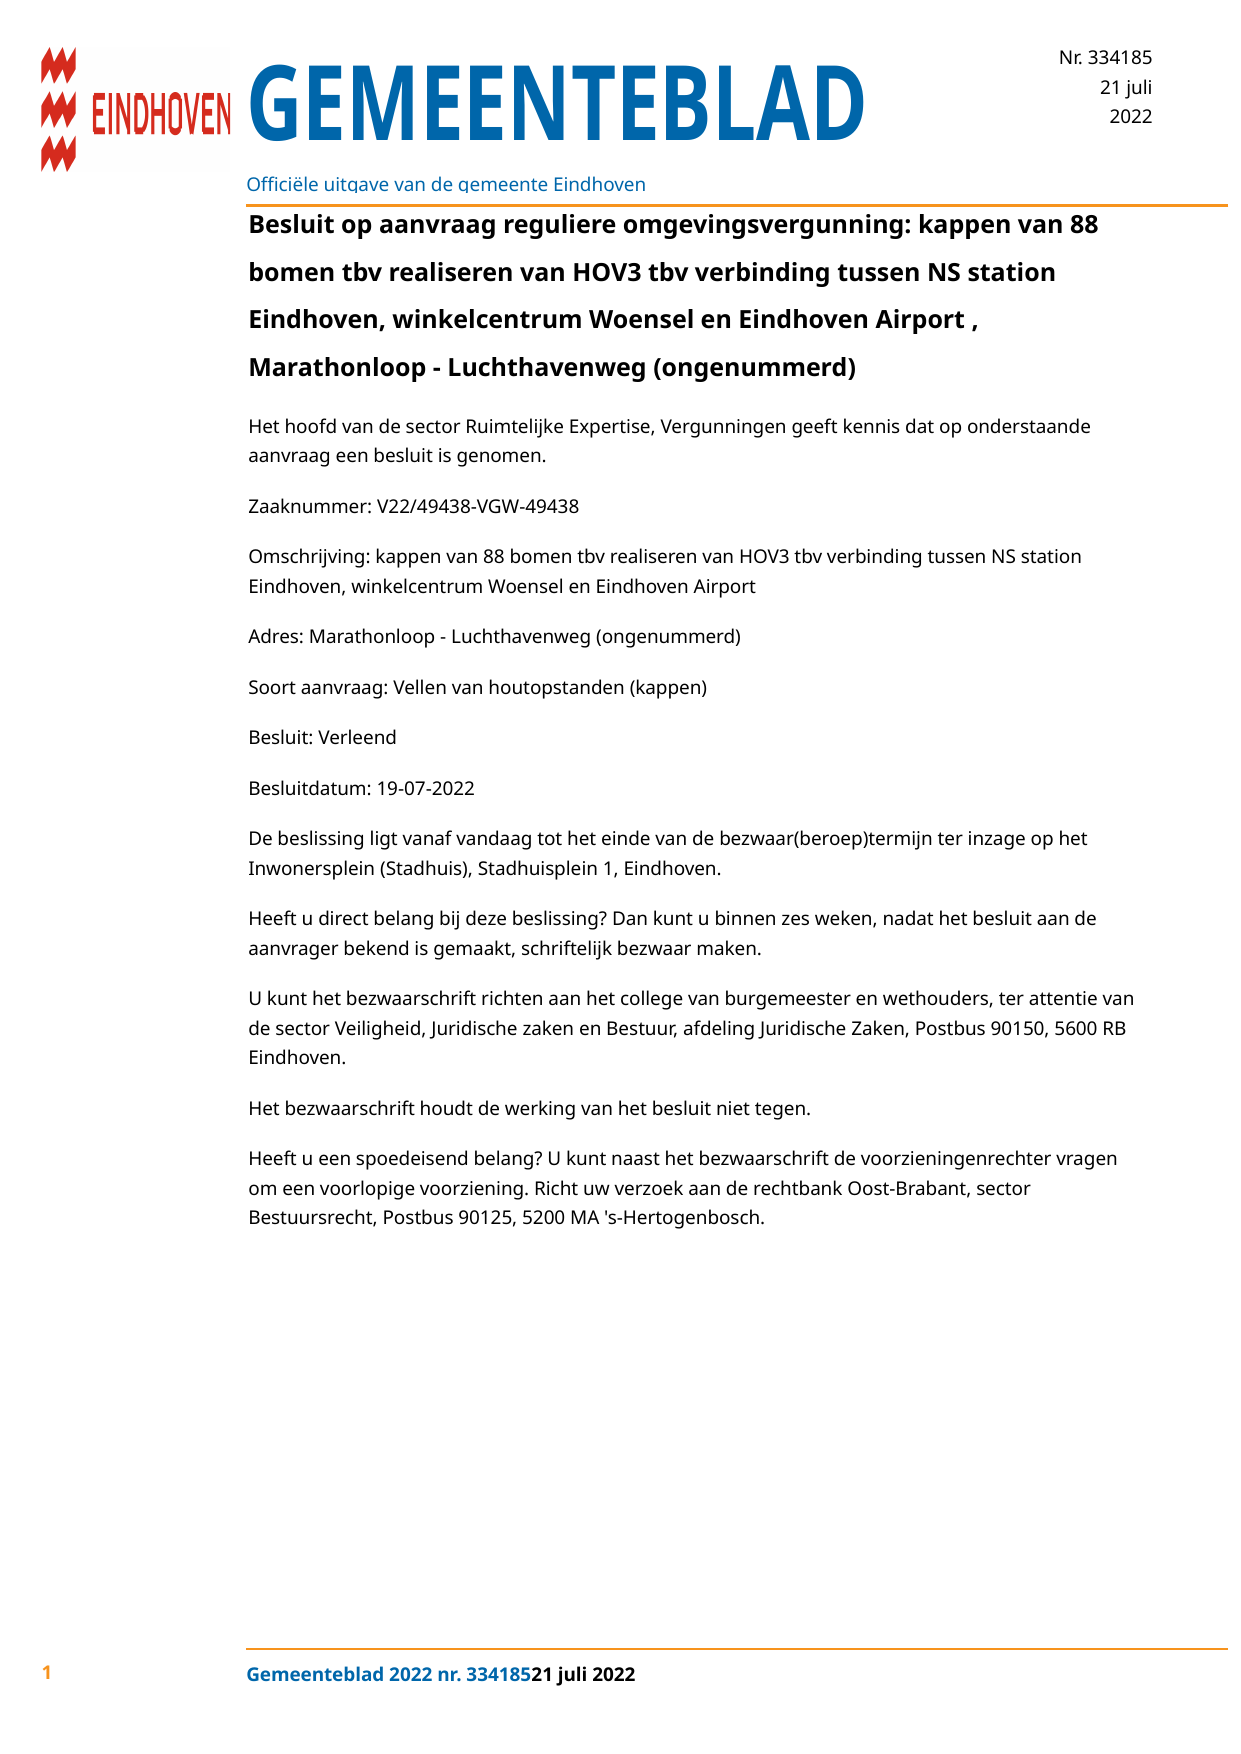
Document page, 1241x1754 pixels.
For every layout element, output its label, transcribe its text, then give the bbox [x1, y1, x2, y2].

text Besluitdatum: 19-07-2022 [248, 775, 1152, 801]
text Het hoofd van de sector Ruimtelijke Expertise, Vergunningen geeft kennis dat op onderstaande aanvraag een besluit is genomen. [248, 413, 1152, 468]
text U kunt het bezwaarschrift richten aan het college van burgemeester en wethouders, ter attentie van de sector Veiligheid, Juridische zaken en Bestuur, afdeling Juridische Zaken, Postbus 90150, 5600 RB Eindhoven. [248, 985, 1152, 1070]
text De beslissing ligt vanaf vandaag tot het einde van de bezwaar(beroep)termijn ter inzage op het Inwonersplein (Stadhuis), Stadhuisplein 1, Eindhoven. [248, 825, 1152, 881]
text Adres: Marathonloop - Luchthavenweg (ongenummerd) [248, 623, 1152, 649]
text Heeft u direct belang bij deze beslissing? Dan kunt u binnen zes weken, nadat het besluit aan de aanvrager bekend is gemaakt, schriftelijk bezwaar maken. [248, 905, 1152, 961]
text Het bezwaarschrift houdt de werking van het besluit niet tegen. [248, 1095, 1152, 1121]
text Besluit: Verleend [248, 724, 1152, 750]
text Besluit op aanvraag reguliere omgevingsvergunning: kappen van 88 bomen tbv realiseren van HOV3 tbv verbinding tussen NS station Eindhoven, winkelcentrum Woensel en Eindhoven Airport , Marathonloop - Luchthavenweg (ongenummerd) [248, 207, 1152, 384]
text Heeft u een spoedeisend belang? U kunt naast het bezwaarschrift de voorzieningenrechter vragen om een voorlopige voorziening. Richt uw verzoek aan de rechtbank Oost-Brabant, sector Bestuursrecht, Postbus 90125, 5200 MA 's-Hertogenbosch. [248, 1145, 1152, 1230]
picture [41, 47, 231, 172]
text Soort aanvraag: Vellen van houtopstanden (kappen) [248, 674, 1152, 700]
text Zaaknummer: V22/49438-VGW-49438 [248, 493, 1152, 519]
text Omschrijving: kappen van 88 bomen tbv realiseren van HOV3 tbv verbinding tussen NS station Eindhoven, winkelcentrum Woensel en Eindhoven Airport [248, 543, 1152, 599]
